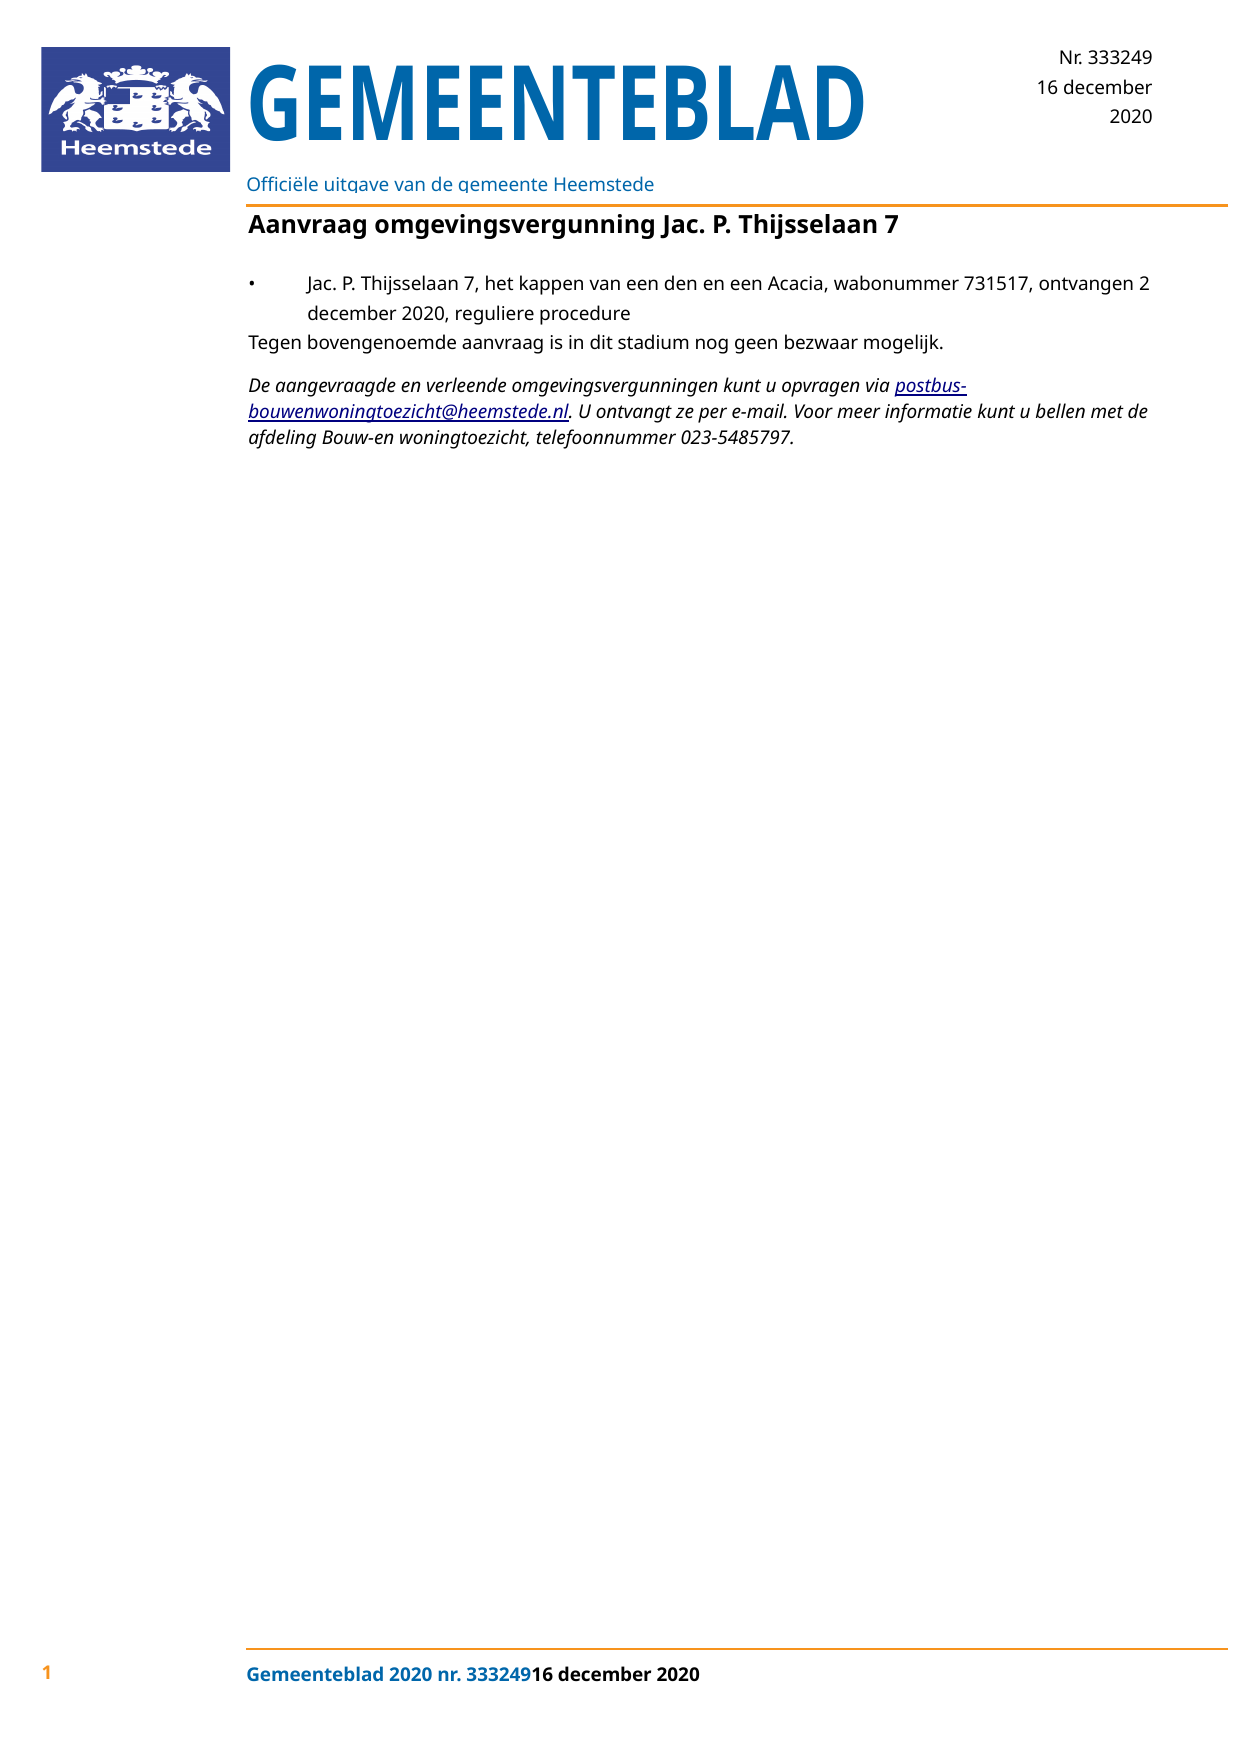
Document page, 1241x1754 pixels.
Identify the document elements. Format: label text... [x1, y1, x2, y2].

list Jac. P. Thijsselaan 7, het kappen van een den en een Acacia, wabonummer 731517, ontvangen 2 december 2020, reguliere procedure [248, 270, 1152, 326]
picture [41, 47, 231, 172]
text De aangevraagde en verleende omgevingsvergunningen kunt u opvragen via postbus-bouwenwoningtoezicht@heemstede.nl. U ontvangt ze per e-mail. Voor meer informatie kunt u bellen met de afdeling Bouw-en woningtoezicht, telefoonnummer 023-5485797. [248, 373, 1152, 450]
text Aanvraag omgevingsvergunning Jac. P. Thijsselaan 7 [248, 207, 1152, 241]
text Tegen bovengenoemde aanvraag is in dit stadium nog geen bezwaar mogelijk. [248, 329, 1152, 355]
